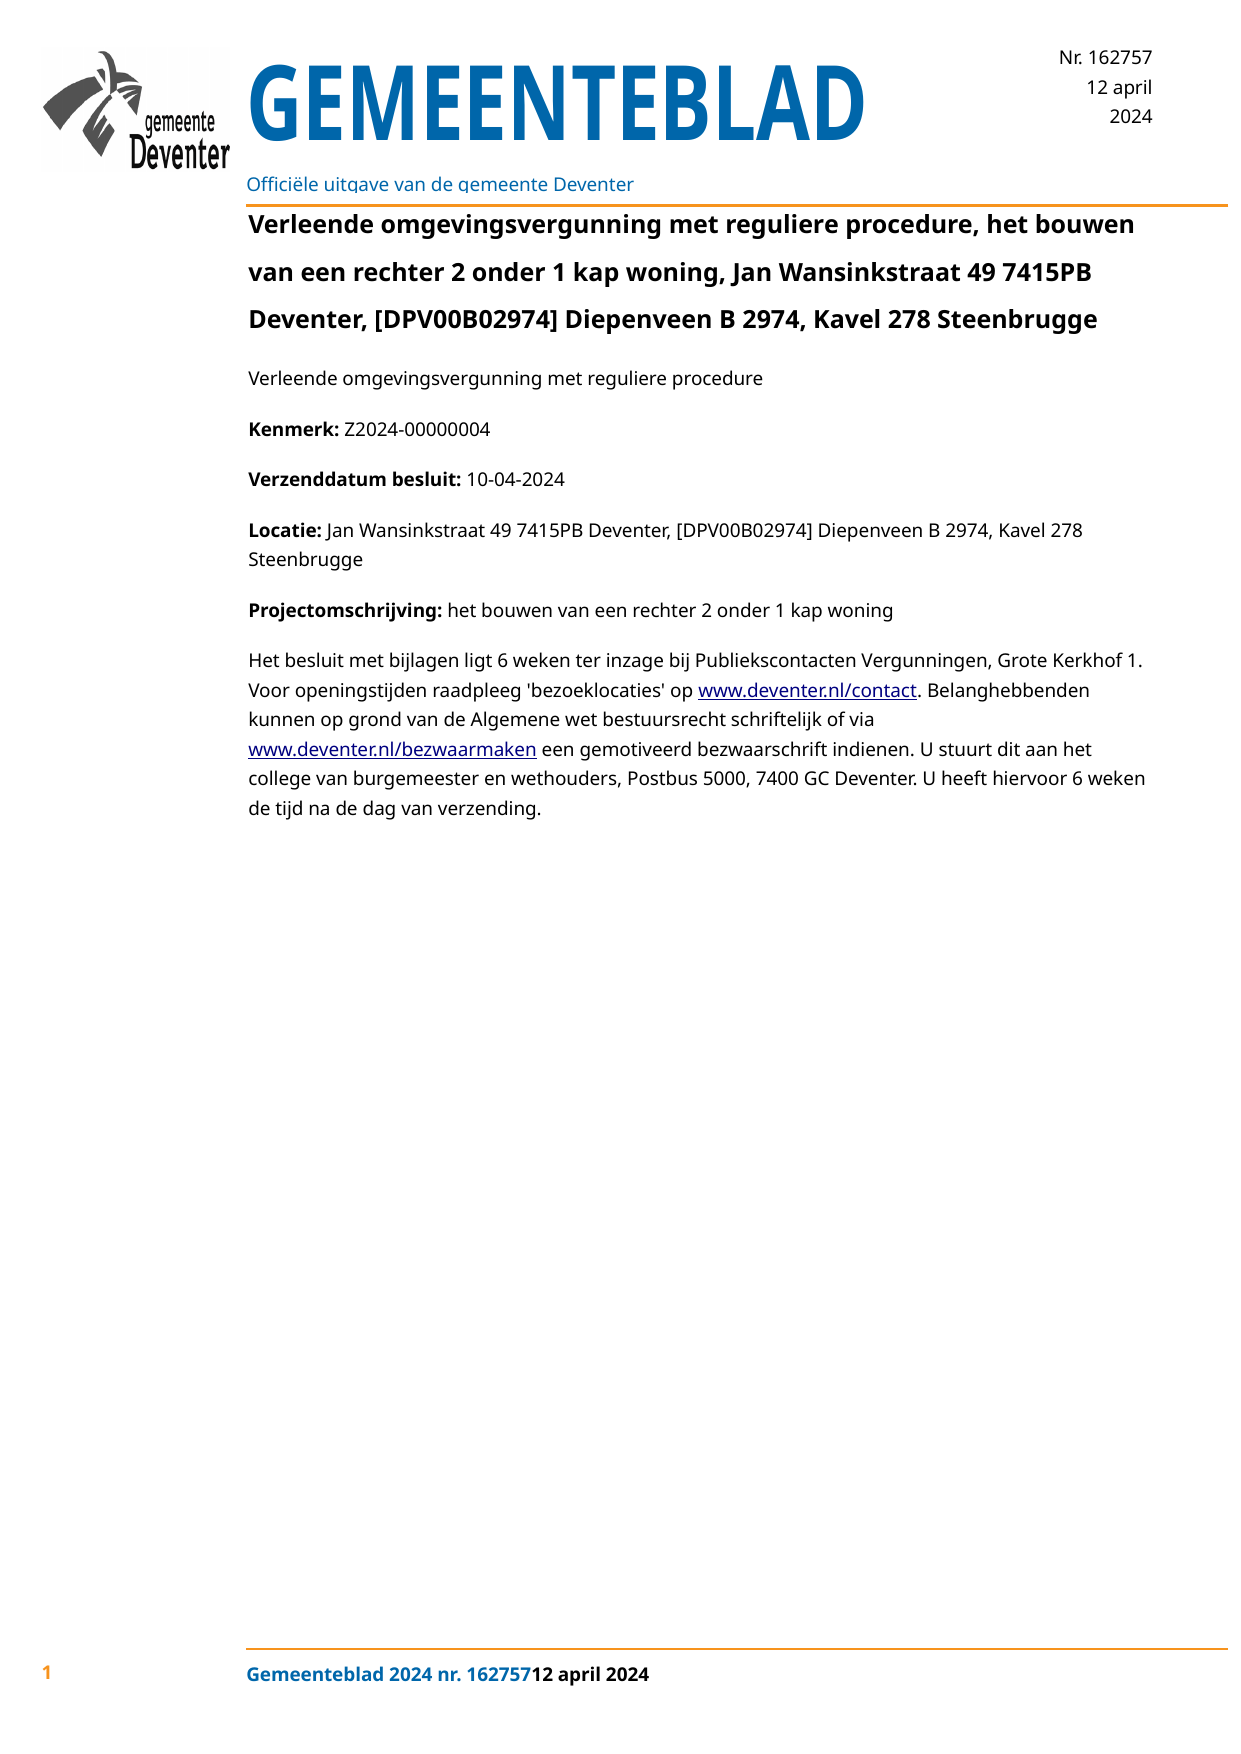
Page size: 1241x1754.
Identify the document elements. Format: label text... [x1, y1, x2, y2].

text Kenmerk: Z2024-00000004 [248, 416, 1152, 442]
text Het besluit met bijlagen ligt 6 weken ter inzage bij Publiekscontacten Vergunningen, Grote Kerkhof 1. Voor openingstijden raadpleeg 'bezoeklocaties' op www.deventer.nl/contact. Belanghebbenden kunnen op grond van de Algemene wet bestuursrecht schriftelijk of via www.deventer.nl/bezwaarmaken een gemotiveerd bezwaarschrift indienen. U stuurt dit aan het college van burgemeester en wethouders, Postbus 5000, 7400 GC Deventer. U heeft hiervoor 6 weken de tijd na de dag van verzending. [248, 647, 1152, 821]
text Locatie: Jan Wansinkstraat 49 7415PB Deventer, [DPV00B02974] Diepenveen B 2974, Kavel 278 Steenbrugge [248, 517, 1152, 572]
text Verzenddatum besluit: 10-04-2024 [248, 466, 1152, 492]
picture [41, 47, 231, 172]
text Verleende omgevingsvergunning met reguliere procedure, het bouwen van een rechter 2 onder 1 kap woning, Jan Wansinkstraat 49 7415PB Deventer, [DPV00B02974] Diepenveen B 2974, Kavel 278 Steenbrugge [248, 207, 1152, 336]
text Verleende omgevingsvergunning met reguliere procedure [248, 366, 1152, 391]
text Projectomschrijving: het bouwen van een rechter 2 onder 1 kap woning [248, 597, 1152, 622]
